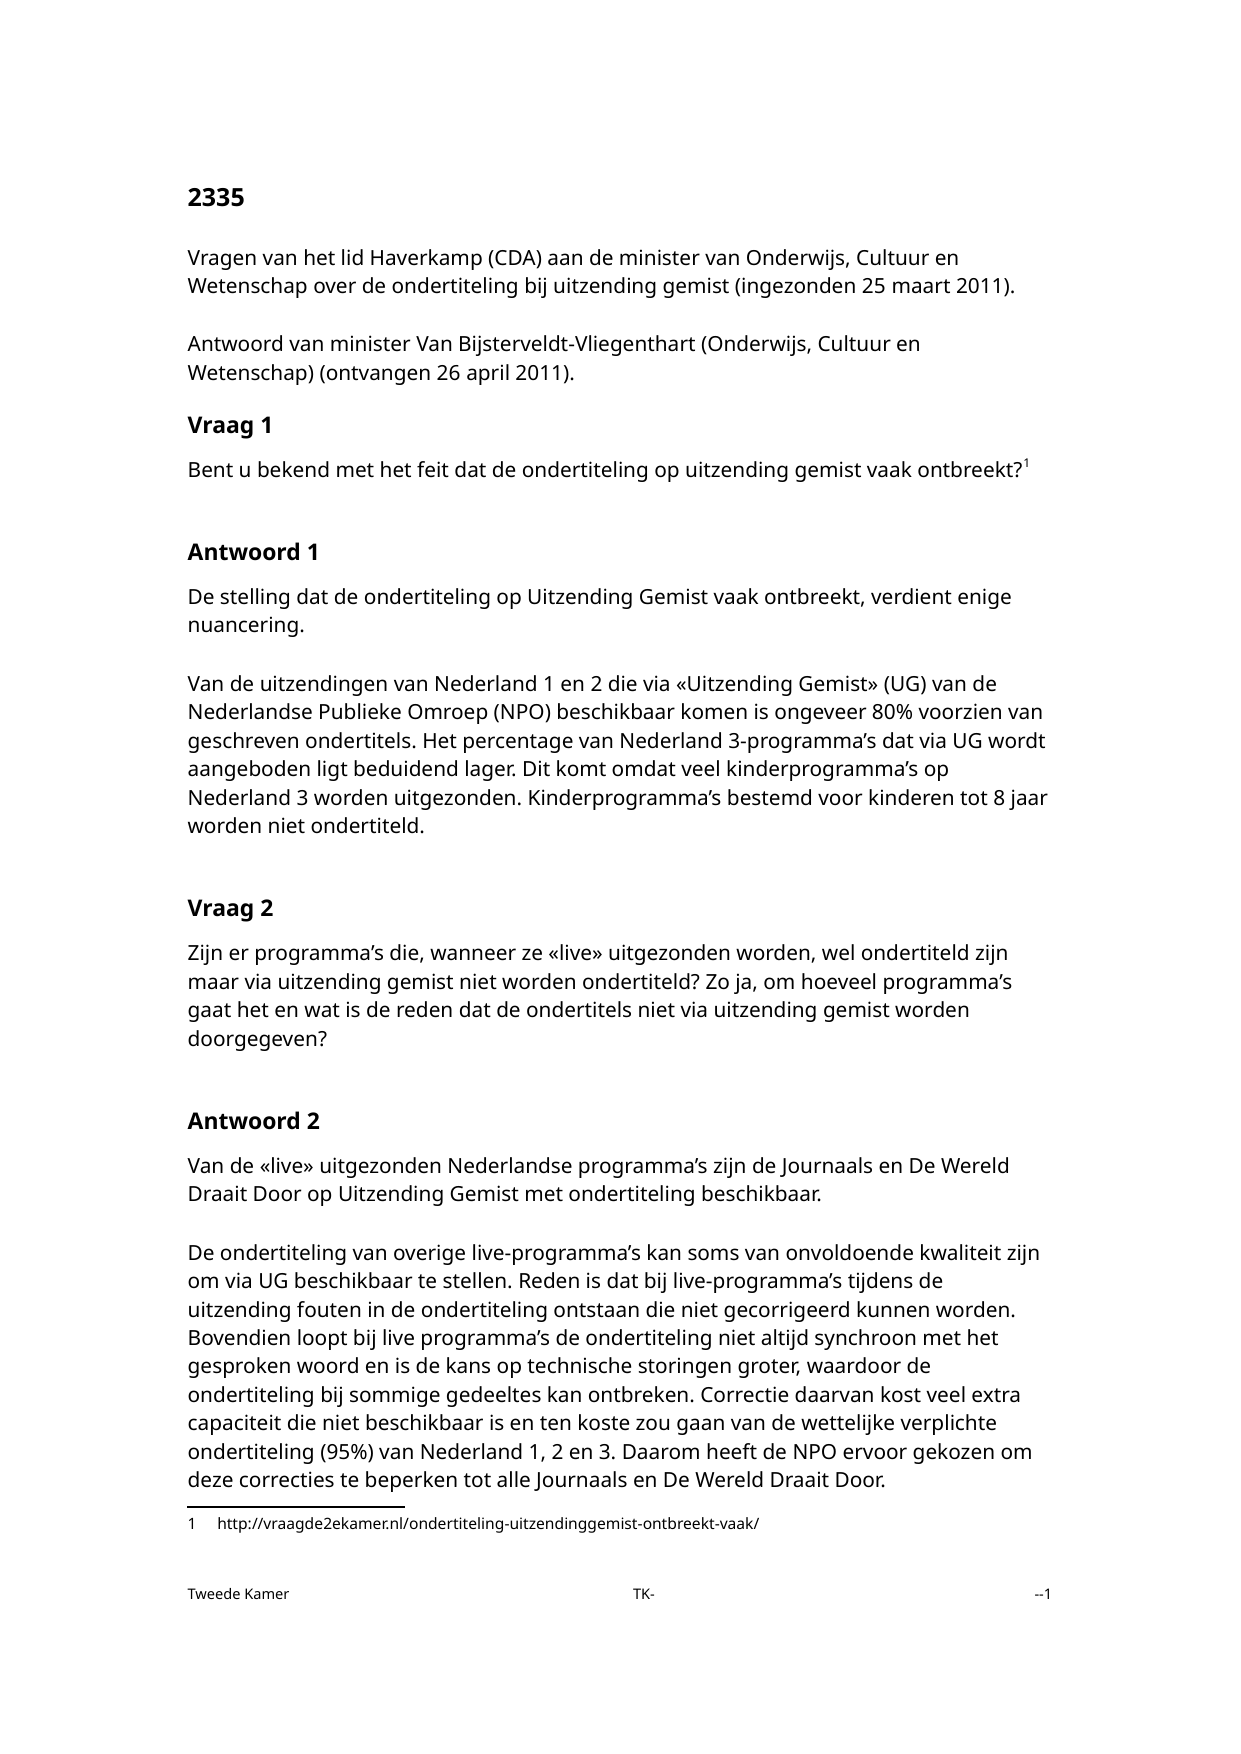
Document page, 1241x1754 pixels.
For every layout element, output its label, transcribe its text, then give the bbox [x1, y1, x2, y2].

text Van de uitzendingen van Nederland 1 en 2 die via «Uitzending Gemist» (UG) van de Nederlandse Publieke Omroep (NPO) beschikbaar komen is ongeveer 80% voorzien van geschreven ondertitels. Het percentage van Nederland 3-programma’s dat via UG wordt aangeboden ligt beduidend lager. Dit komt omdat veel kinderprogramma’s op Nederland 3 worden uitgezonden. Kinderprogramma’s bestemd voor kinderen tot 8 jaar worden niet ondertiteld. [187, 669, 1053, 840]
text 2335 [187, 179, 1053, 213]
text Zijn er programma’s die, wanneer ze «live» uitgezonden worden, wel ondertiteld zijn maar via uitzending gemist niet worden ondertiteld? Zo ja, om hoeveel programma’s gaat het en wat is de reden dat de ondertitels niet via uitzending gemist worden doorgegeven? [187, 938, 1053, 1052]
text Vragen van het lid Haverkamp (CDA) aan de minister van Onderwijs, Cultuur en Wetenschap over de ondertiteling bij uitzending gemist (ingezonden 25 maart 2011). [187, 243, 1053, 300]
text De stelling dat de ondertiteling op Uitzending Gemist vaak ontbreekt, verdient enige nuancering. [187, 582, 1053, 639]
text De ondertiteling van overige live-programma’s kan soms van onvoldoende kwaliteit zijn om via UG beschikbaar te stellen. Reden is dat bij live-programma’s tijdens de uitzending fouten in de ondertiteling ontstaan die niet gecorrigeerd kunnen worden. Bovendien loopt bij live programma’s de ondertiteling niet altijd synchroon met het gesproken woord en is de kans op technische storingen groter, waardoor de ondertiteling bij sommige gedeeltes kan ontbreken. Correctie daarvan kost veel extra capaciteit die niet beschikbaar is en ten koste zou gaan van de wettelijke verplichte ondertiteling (95%) van Nederland 1, 2 en 3. Daarom heeft de NPO ervoor gekozen om deze correcties te beperken tot alle Journaals en De Wereld Draait Door. [187, 1238, 1053, 1494]
text Van de «live» uitgezonden Nederlandse programma’s zijn de Journaals en De Wereld Draait Door op Uitzending Gemist met ondertiteling beschikbaar. [187, 1151, 1053, 1208]
subtitle Vraag 1 [187, 409, 1053, 440]
text http://vraagde2ekamer.nl/ondertiteling-uitzendinggemist-ontbreekt-vaak/ [187, 1506, 1053, 1534]
text Bent u bekend met het feit dat de ondertiteling op uitzending gemist vaak ontbreekt? [187, 455, 1053, 483]
subtitle Antwoord 1 [187, 536, 1053, 567]
text Antwoord van minister Van Bijsterveldt-Vliegenthart (Onderwijs, Cultuur en Wetenschap) (ontvangen 26 april 2011). [187, 329, 1053, 386]
subtitle Vraag 2 [187, 892, 1053, 923]
subtitle Antwoord 2 [187, 1105, 1053, 1136]
